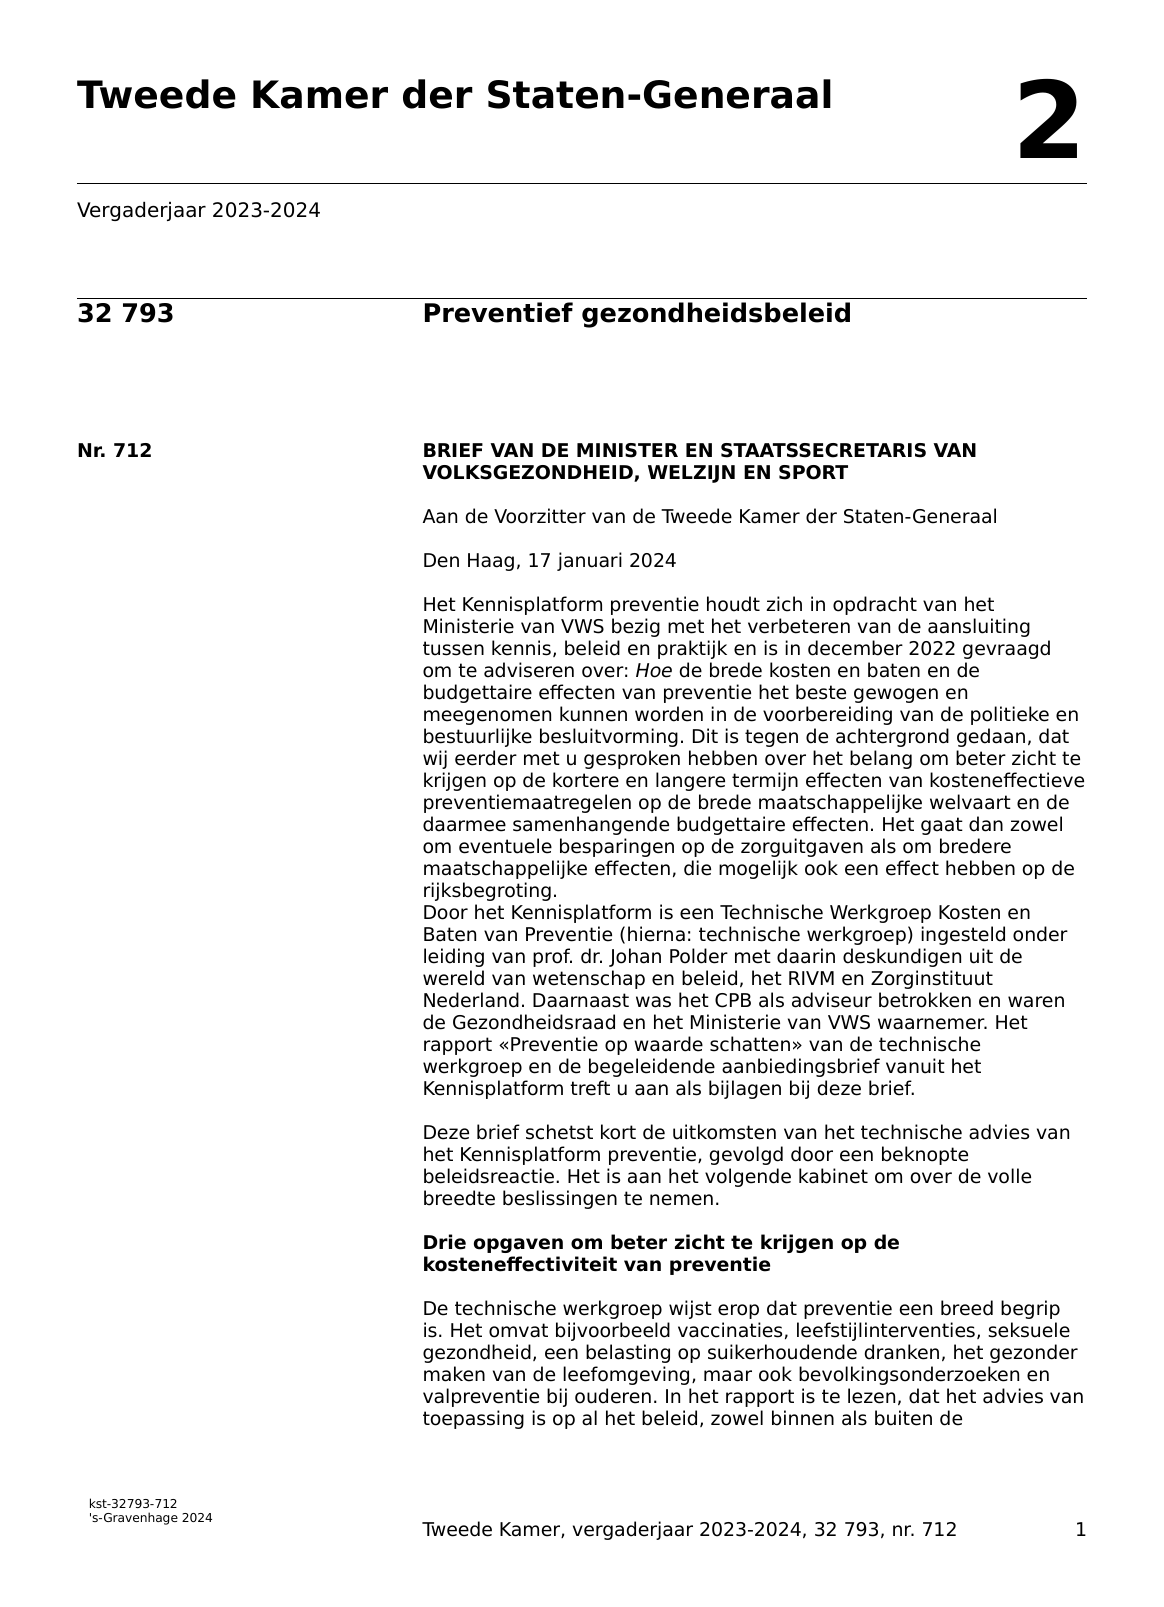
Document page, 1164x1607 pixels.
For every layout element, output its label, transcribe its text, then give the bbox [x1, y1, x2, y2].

table_header 2 [886, 59, 1087, 183]
text Den Haag, 17 januari 2024 [422, 550, 1087, 572]
table_cell Vergaderjaar 2023-2024 [77, 184, 1087, 298]
text Deze brief schetst kort de uitkomsten van het technische advies van het Kennisplatform preventie, gevolgd door een beknopte beleidsreactie. Het is aan het volgende kabinet om over de volle breedte beslissingen te nemen. [422, 1122, 1087, 1210]
text De technische werkgroep wijst erop dat preventie een breed begrip is. Het omvat bijvoorbeeld vaccinaties, leefstijlinterventies, seksuele gezondheid, een belasting op suikerhoudende dranken, het gezonder maken van de leefomgeving, maar ook bevolkingsonderzoeken en valpreventie bij ouderen. In het rapport is te lezen, dat het advies van toepassing is op al het beleid, zowel binnen als buiten de [422, 1298, 1087, 1430]
text 's-Gravenhage 2024 [88, 1511, 323, 1525]
table_header Tweede Kamer der Staten-Generaal [77, 59, 886, 183]
text Aan de Voorzitter van de Tweede Kamer der Staten-Generaal [422, 506, 1087, 528]
text Het Kennisplatform preventie houdt zich in opdracht van het Ministerie van VWS bezig met het verbeteren van de aansluiting tussen kennis, beleid en praktijk en is in december 2022 gevraagd om te adviseren over: Hoe de brede kosten en baten en de budgettaire effecten van preventie het beste gewogen en meegenomen kunnen worden in de voorbereiding van de politieke en bestuurlijke besluitvorming. Dit is tegen de achtergrond gedaan, dat wij eerder met u gesproken hebben over het belang om beter zicht te krijgen op de kortere en langere termijn effecten van kosteneffectieve preventiemaatregelen op de brede maatschappelijke welvaart en de daarmee samenhangende budgettaire effecten. Het gaat dan zowel om eventuele besparingen op de zorguitgaven als om bredere maatschappelijke effecten, die mogelijk ook een effect hebben op de rijksbegroting. [422, 594, 1087, 902]
subtitle Drie opgaven om beter zicht te krijgen op de kosteneffectiviteit van preventie [422, 1232, 1087, 1276]
text Door het Kennisplatform is een Technische Werkgroep Kosten en Baten van Preventie (hierna: technische werkgroep) ingesteld onder leiding van prof. dr. Johan Polder met daarin deskundigen uit de wereld van wetenschap en beleid, het RIVM en Zorginstituut Nederland. Daarnaast was het CPB als adviseur betrokken en waren de Gezondheidsraad en het Ministerie van VWS waarnemer. Het rapport «Preventie op waarde schatten» van de technische werkgroep en de begeleidende aanbiedingsbrief vanuit het Kennisplatform treft u aan als bijlagen bij deze brief. [422, 902, 1087, 1100]
subtitle Nr. 712 BRIEF VAN DE MINISTER EN STAATSSECRETARIS VAN VOLKSGEZONDHEID, WELZIJN EN SPORT [77, 440, 1087, 484]
text kst-32793-712 [88, 1497, 323, 1511]
subtitle 32 793 Preventief gezondheidsbeleid [77, 299, 1087, 329]
